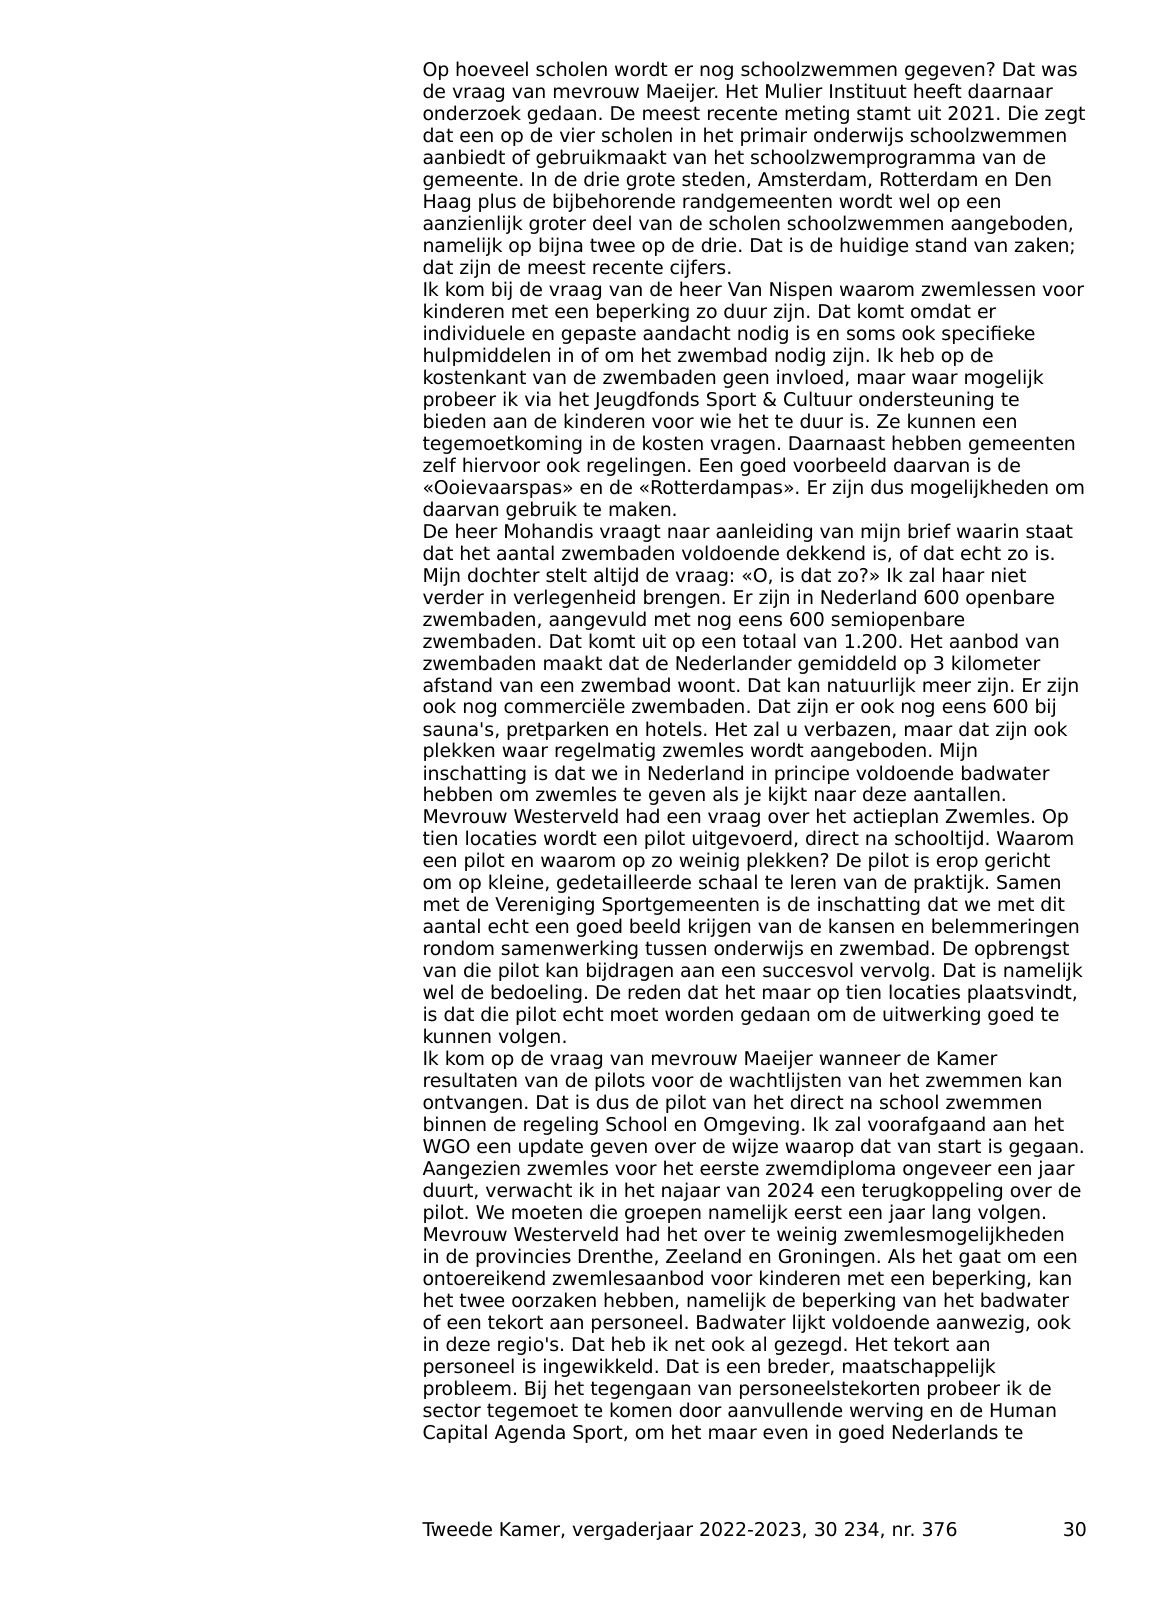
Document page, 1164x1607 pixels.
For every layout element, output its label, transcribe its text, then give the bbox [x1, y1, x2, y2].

text Mevrouw Westerveld had het over te weinig zwemlesmogelijkheden in de provincies Drenthe, Zeeland en Groningen. Als het gaat om een ontoereikend zwemlesaanbod voor kinderen met een beperking, kan het twee oorzaken hebben, namelijk de beperking van het badwater of een tekort aan personeel. Badwater lijkt voldoende aanwezig, ook in deze regio's. Dat heb ik net ook al gezegd. Het tekort aan personeel is ingewikkeld. Dat is een breder, maatschappelijk probleem. Bij het tegengaan van personeelstekorten probeer ik de sector tegemoet te komen door aanvullende werving en de Human Capital Agenda Sport, om het maar even in goed Nederlands te [422, 1224, 1087, 1444]
text Ik kom op de vraag van mevrouw Maeijer wanneer de Kamer resultaten van de pilots voor de wachtlijsten van het zwemmen kan ontvangen. Dat is dus de pilot van het direct na school zwemmen binnen de regeling School en Omgeving. Ik zal voorafgaand aan het WGO een update geven over de wijze waarop dat van start is gegaan. Aangezien zwemles voor het eerste zwemdiploma ongeveer een jaar duurt, verwacht ik in het najaar van 2024 een terugkoppeling over de pilot. We moeten die groepen namelijk eerst een jaar lang volgen. [422, 1048, 1087, 1224]
text Ik kom bij de vraag van de heer Van Nispen waarom zwemlessen voor kinderen met een beperking zo duur zijn. Dat komt omdat er individuele en gepaste aandacht nodig is en soms ook specifieke hulpmiddelen in of om het zwembad nodig zijn. Ik heb op de kostenkant van de zwembaden geen invloed, maar waar mogelijk probeer ik via het Jeugdfonds Sport & Cultuur ondersteuning te bieden aan de kinderen voor wie het te duur is. Ze kunnen een tegemoetkoming in de kosten vragen. Daarnaast hebben gemeenten zelf hiervoor ook regelingen. Een goed voorbeeld daarvan is de «Ooievaarspas» en de «Rotterdampas». Er zijn dus mogelijkheden om daarvan gebruik te maken. [422, 279, 1087, 521]
text De heer Mohandis vraagt naar aanleiding van mijn brief waarin staat dat het aantal zwembaden voldoende dekkend is, of dat echt zo is. Mijn dochter stelt altijd de vraag: «O, is dat zo?» Ik zal haar niet verder in verlegenheid brengen. Er zijn in Nederland 600 openbare zwembaden, aangevuld met nog eens 600 semiopenbare zwembaden. Dat komt uit op een totaal van 1.200. Het aanbod van zwembaden maakt dat de Nederlander gemiddeld op 3 kilometer afstand van een zwembad woont. Dat kan natuurlijk meer zijn. Er zijn ook nog commerciële zwembaden. Dat zijn er ook nog eens 600 bij sauna's, pretparken en hotels. Het zal u verbazen, maar dat zijn ook plekken waar regelmatig zwemles wordt aangeboden. Mijn inschatting is dat we in Nederland in principe voldoende badwater hebben om zwemles te geven als je kijkt naar deze aantallen. [422, 521, 1087, 806]
text Op hoeveel scholen wordt er nog schoolzwemmen gegeven? Dat was de vraag van mevrouw Maeijer. Het Mulier Instituut heeft daarnaar onderzoek gedaan. De meest recente meting stamt uit 2021. Die zegt dat een op de vier scholen in het primair onderwijs schoolzwemmen aanbiedt of gebruikmaakt van het schoolzwemprogramma van de gemeente. In de drie grote steden, Amsterdam, Rotterdam en Den Haag plus de bijbehorende randgemeenten wordt wel op een aanzienlijk groter deel van de scholen schoolzwemmen aangeboden, namelijk op bijna twee op de drie. Dat is de huidige stand van zaken; dat zijn de meest recente cijfers. [422, 59, 1087, 279]
text Mevrouw Westerveld had een vraag over het actieplan Zwemles. Op tien locaties wordt een pilot uitgevoerd, direct na schooltijd. Waarom een pilot en waarom op zo weinig plekken? De pilot is erop gericht om op kleine, gedetailleerde schaal te leren van de praktijk. Samen met de Vereniging Sportgemeenten is de inschatting dat we met dit aantal echt een goed beeld krijgen van de kansen en belemmeringen rondom samenwerking tussen onderwijs en zwembad. De opbrengst van die pilot kan bijdragen aan een succesvol vervolg. Dat is namelijk wel de bedoeling. De reden dat het maar op tien locaties plaatsvindt, is dat die pilot echt moet worden gedaan om de uitwerking goed te kunnen volgen. [422, 806, 1087, 1048]
